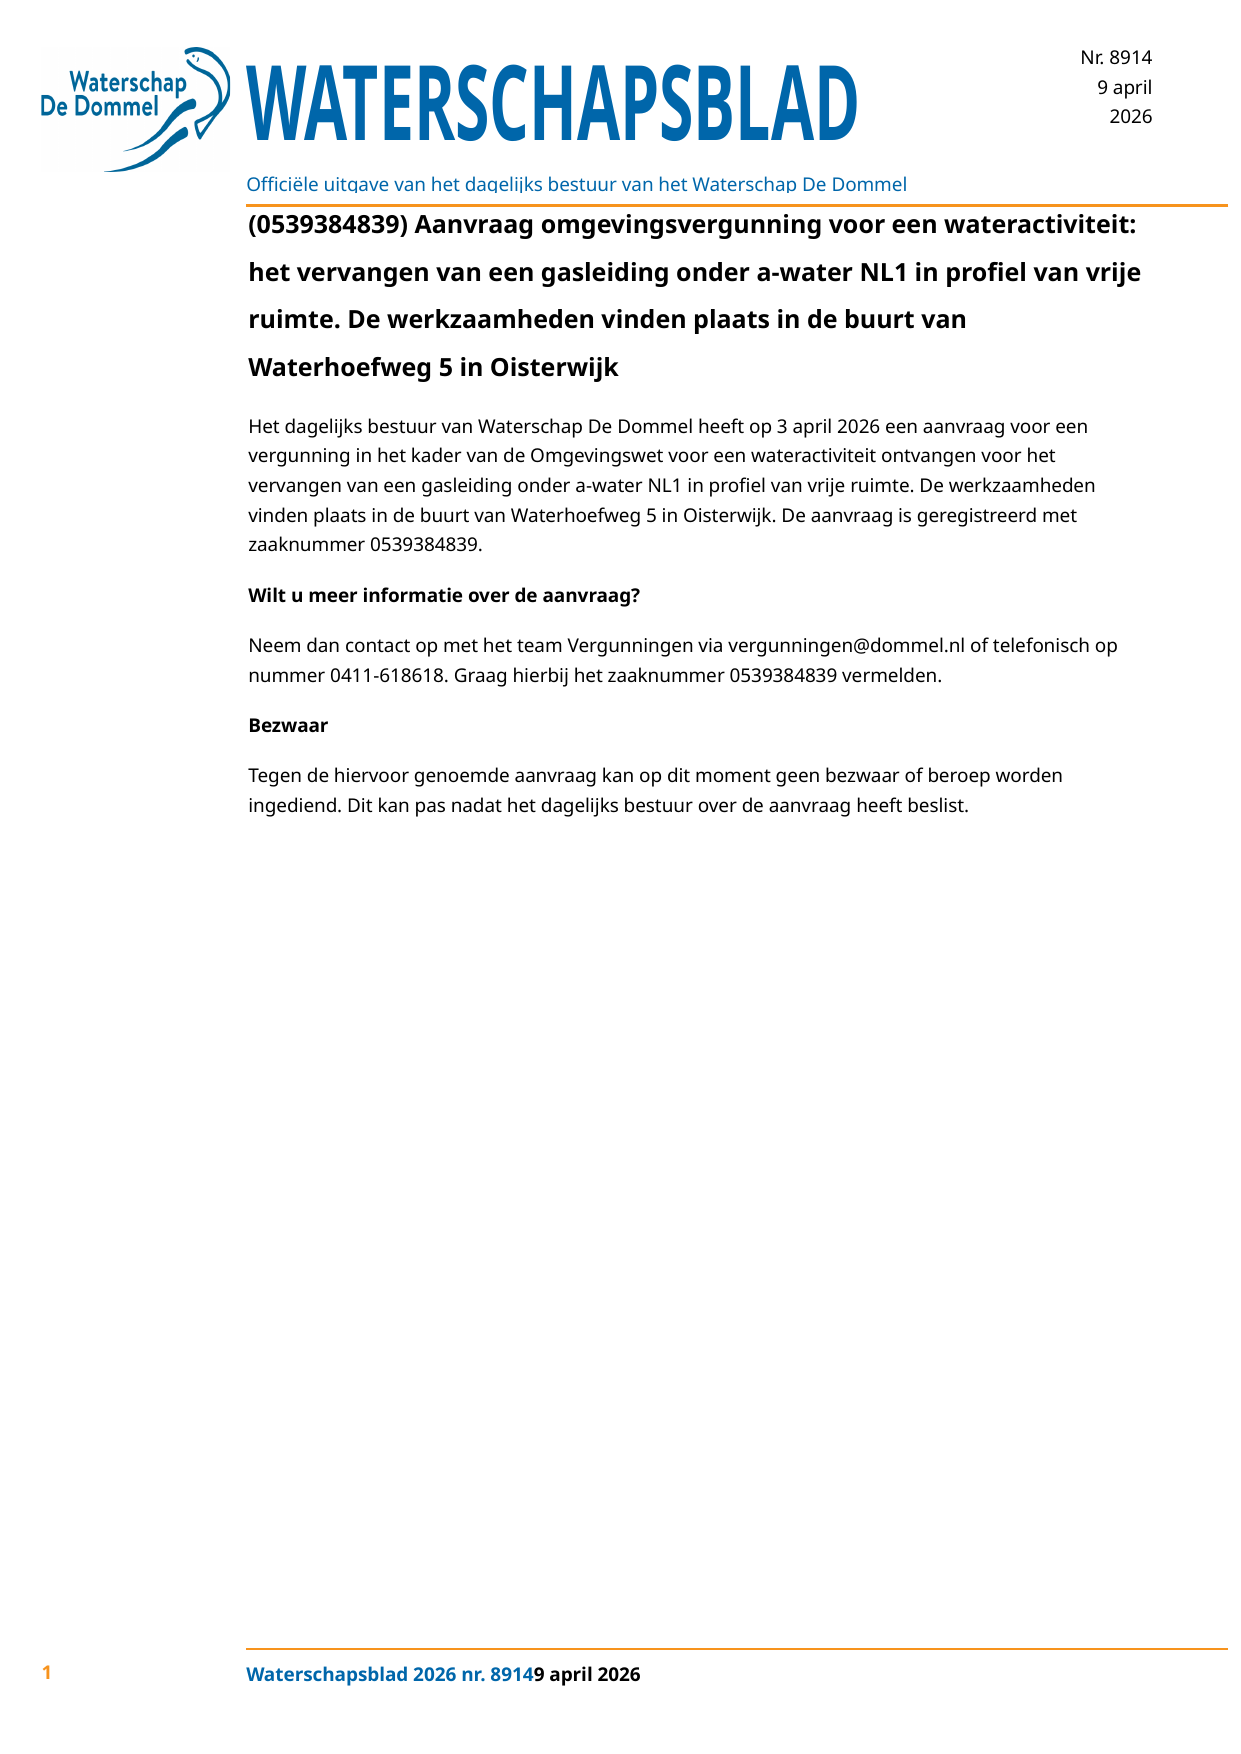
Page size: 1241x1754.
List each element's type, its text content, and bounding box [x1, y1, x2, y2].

text Het dagelijks bestuur van Waterschap De Dommel heeft op 3 april 2026 een aanvraag voor een vergunning in het kader van de Omgevingswet voor een wateractiviteit ontvangen voor het vervangen van een gasleiding onder a-water NL1 in profiel van vrije ruimte. De werkzaamheden vinden plaats in de buurt van Waterhoefweg 5 in Oisterwijk. De aanvraag is geregistreerd met zaaknummer 0539384839. [248, 413, 1152, 557]
text Wilt u meer informatie over de aanvraag? [248, 582, 1152, 608]
picture [204, 47, 231, 76]
picture [41, 47, 231, 172]
text Bezwaar [248, 712, 1152, 738]
picture [45, 99, 51, 111]
text (0539384839) Aanvraag omgevingsvergunning voor een wateractiviteit: het vervangen van een gasleiding onder a-water NL1 in profiel van vrije ruimte. De werkzaamheden vinden plaats in de buurt van Waterhoefweg 5 in Oisterwijk [248, 207, 1152, 384]
picture [198, 118, 210, 131]
text Tegen de hiervoor genoemde aanvraag kan op dit moment geen bezwaar of beroep worden ingediend. Dit kan pas nadat het dagelijks bestuur over de aanvraag heeft beslist. [248, 763, 1152, 818]
text Neem dan contact op met het team Vergunningen via vergunningen@dommel.nl of telefonisch op nummer 0411-618618. Graag hierbij het zaaknummer 0539384839 vermelden. [248, 632, 1152, 688]
